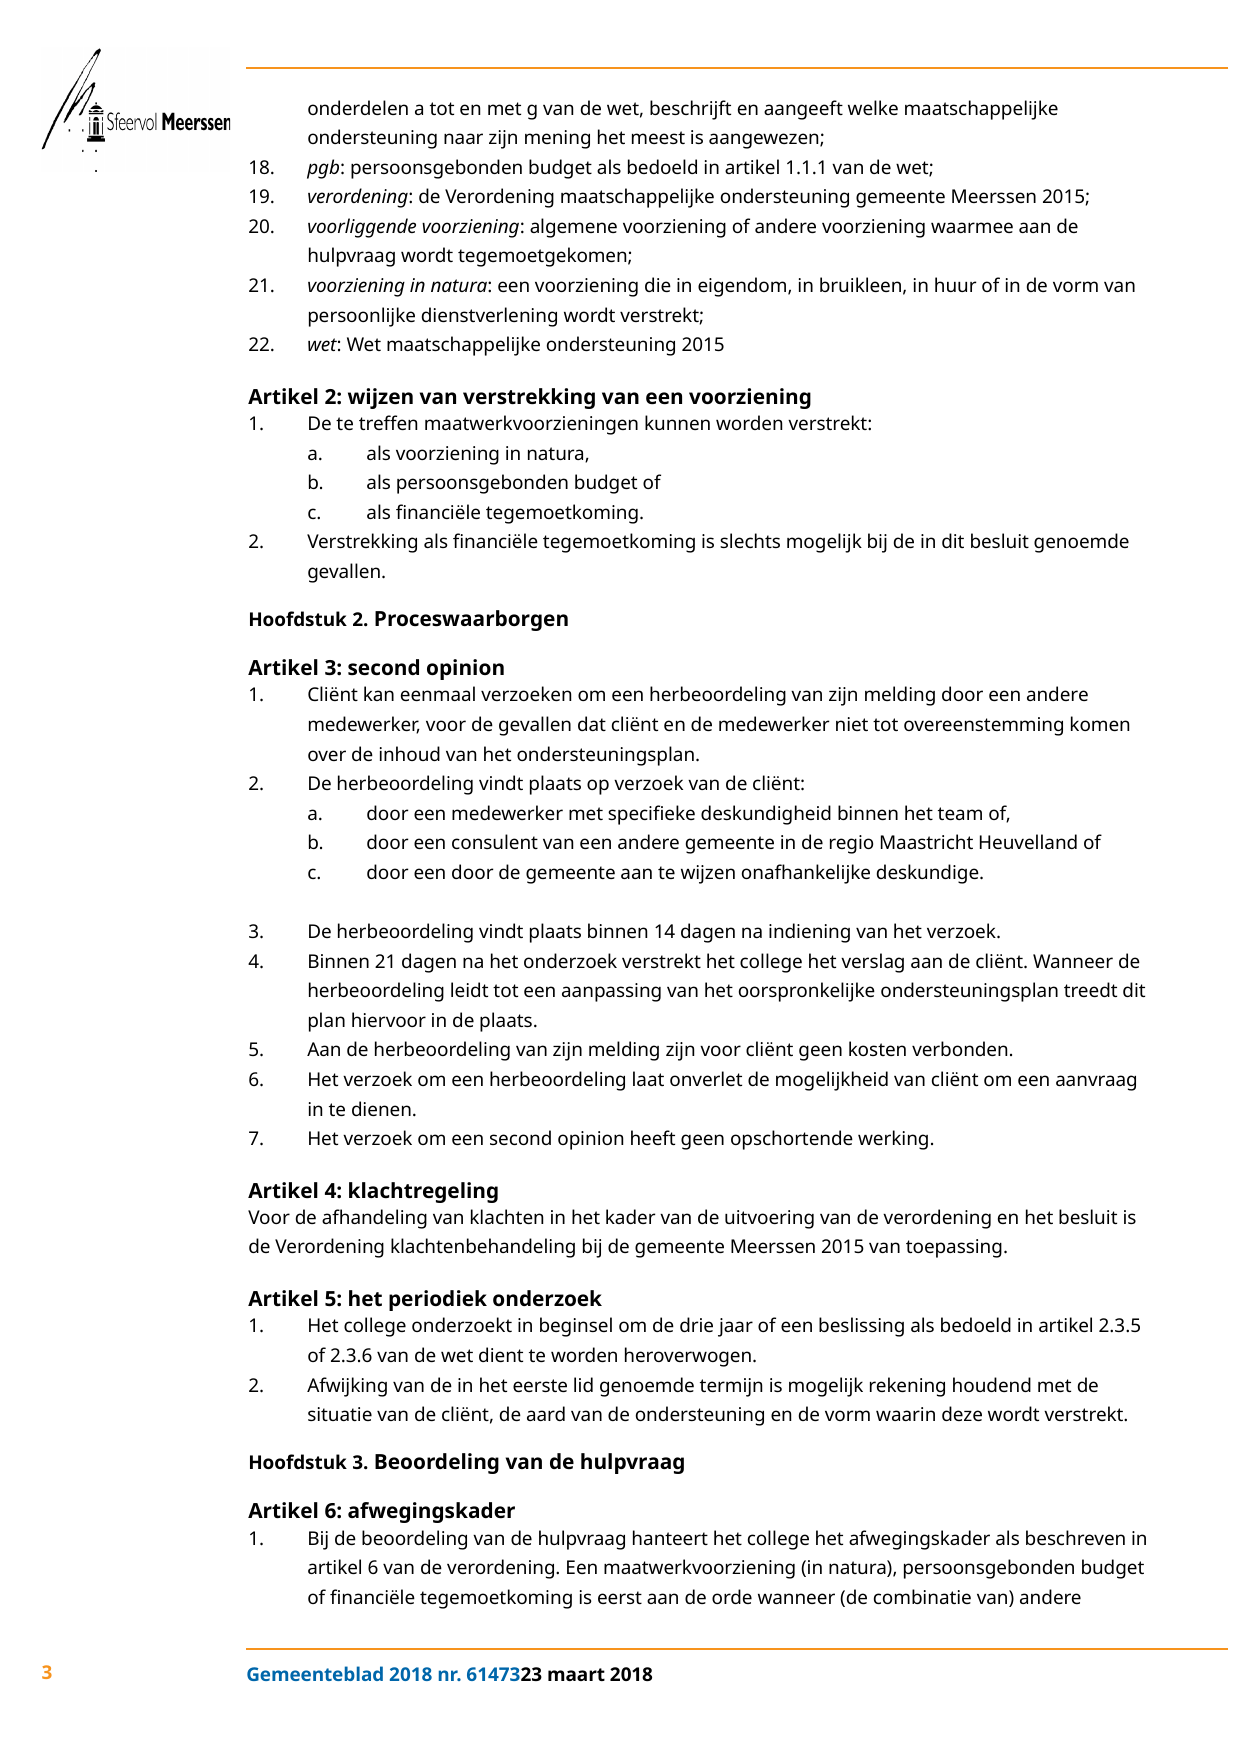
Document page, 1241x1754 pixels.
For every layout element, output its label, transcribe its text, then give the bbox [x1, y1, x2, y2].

list onderdelen a tot en met g van de wet, beschrijft en aangeeft welke maatschappelijke ondersteuning naar zijn mening het meest is aangewezen; [248, 95, 1152, 150]
list door een consulent van een andere gemeente in de regio Maastricht Heuvelland of [307, 829, 1152, 855]
text Voor de afhandeling van klachten in het kader van de uitvoering van de verordening en het besluit is de Verordening klachtenbehandeling bij de gemeente Meerssen 2015 van toepassing. [248, 1204, 1152, 1259]
list De te treffen maatwerkvoorzieningen kunnen worden verstrekt: [248, 410, 1152, 436]
list door een door de gemeente aan te wijzen onafhankelijke deskundige. [307, 859, 1152, 885]
list Aan de herbeoordeling van zijn melding zijn voor cliënt geen kosten verbonden. [248, 1037, 1152, 1062]
list wet: Wet maatschappelijke ondersteuning 2015 [248, 331, 1152, 357]
text Artikel 2: wijzen van verstrekking van een voorziening [248, 382, 1152, 410]
list Bij de beoordeling van de hulpvraag hanteert het college het afwegingskader als beschreven in artikel 6 van de verordening. Een maatwerkvoorziening (in natura), persoonsgebonden budget of financiële tegemoetkoming is eerst aan de orde wanneer (de combinatie van) andere [248, 1525, 1152, 1609]
list voorziening in natura: een voorziening die in eigendom, in bruikleen, in huur of in de vorm van persoonlijke dienstverlening wordt verstrekt; [248, 272, 1152, 328]
picture [41, 47, 231, 172]
list Binnen 21 dagen na het onderzoek verstrekt het college het verslag aan de cliënt. Wanneer de herbeoordeling leidt tot een aanpassing van het oorspronkelijke ondersteuningsplan treedt dit plan hiervoor in de plaats. [248, 948, 1152, 1033]
list Het verzoek om een second opinion heeft geen opschortende werking. [248, 1125, 1152, 1151]
list De herbeoordeling vindt plaats op verzoek van de cliënt: [248, 770, 1152, 796]
list De herbeoordeling vindt plaats binnen 14 dagen na indiening van het verzoek. [248, 918, 1152, 944]
text Artikel 5: het periodiek onderzoek [248, 1284, 1152, 1313]
text Artikel 4: klachtregeling [248, 1176, 1152, 1204]
list als persoonsgebonden budget of [307, 469, 1152, 495]
text Hoofdstuk 2. Proceswaarborgen [248, 604, 1152, 632]
list Verstrekking als financiële tegemoetkoming is slechts mogelijk bij de in dit besluit genoemde gevallen. [248, 529, 1152, 584]
list door een medewerker met specifieke deskundigheid binnen het team of, [307, 800, 1152, 826]
list als financiële tegemoetkoming. [307, 499, 1152, 525]
text Artikel 6: afwegingskader [248, 1496, 1152, 1525]
list Het college onderzoekt in beginsel om de drie jaar of een beslissing als bedoeld in artikel 2.3.5 of 2.3.6 van de wet dient te worden heroverwogen. [248, 1313, 1152, 1368]
list voorliggende voorziening: algemene voorziening of andere voorziening waarmee aan de hulpvraag wordt tegemoetgekomen; [248, 213, 1152, 268]
list Het verzoek om een herbeoordeling laat onverlet de mogelijkheid van cliënt om een aanvraag in te dienen. [248, 1066, 1152, 1121]
list Cliënt kan eenmaal verzoeken om een herbeoordeling van zijn melding door een andere medewerker, voor de gevallen dat cliënt en de medewerker niet tot overeenstemming komen over de inhoud van het ondersteuningsplan. [248, 682, 1152, 766]
list pgb: persoonsgebonden budget als bedoeld in artikel 1.1.1 van de wet; [248, 154, 1152, 180]
list Afwijking van de in het eerste lid genoemde termijn is mogelijk rekening houdend met de situatie van de cliënt, de aard van de ondersteuning en de vorm waarin deze wordt verstrekt. [248, 1372, 1152, 1427]
list als voorziening in natura, [307, 440, 1152, 466]
list verordening: de Verordening maatschappelijke ondersteuning gemeente Meerssen 2015; [248, 183, 1152, 209]
text Artikel 3: second opinion [248, 653, 1152, 682]
text Hoofdstuk 3. Beoordeling van de hulpvraag [248, 1447, 1152, 1475]
